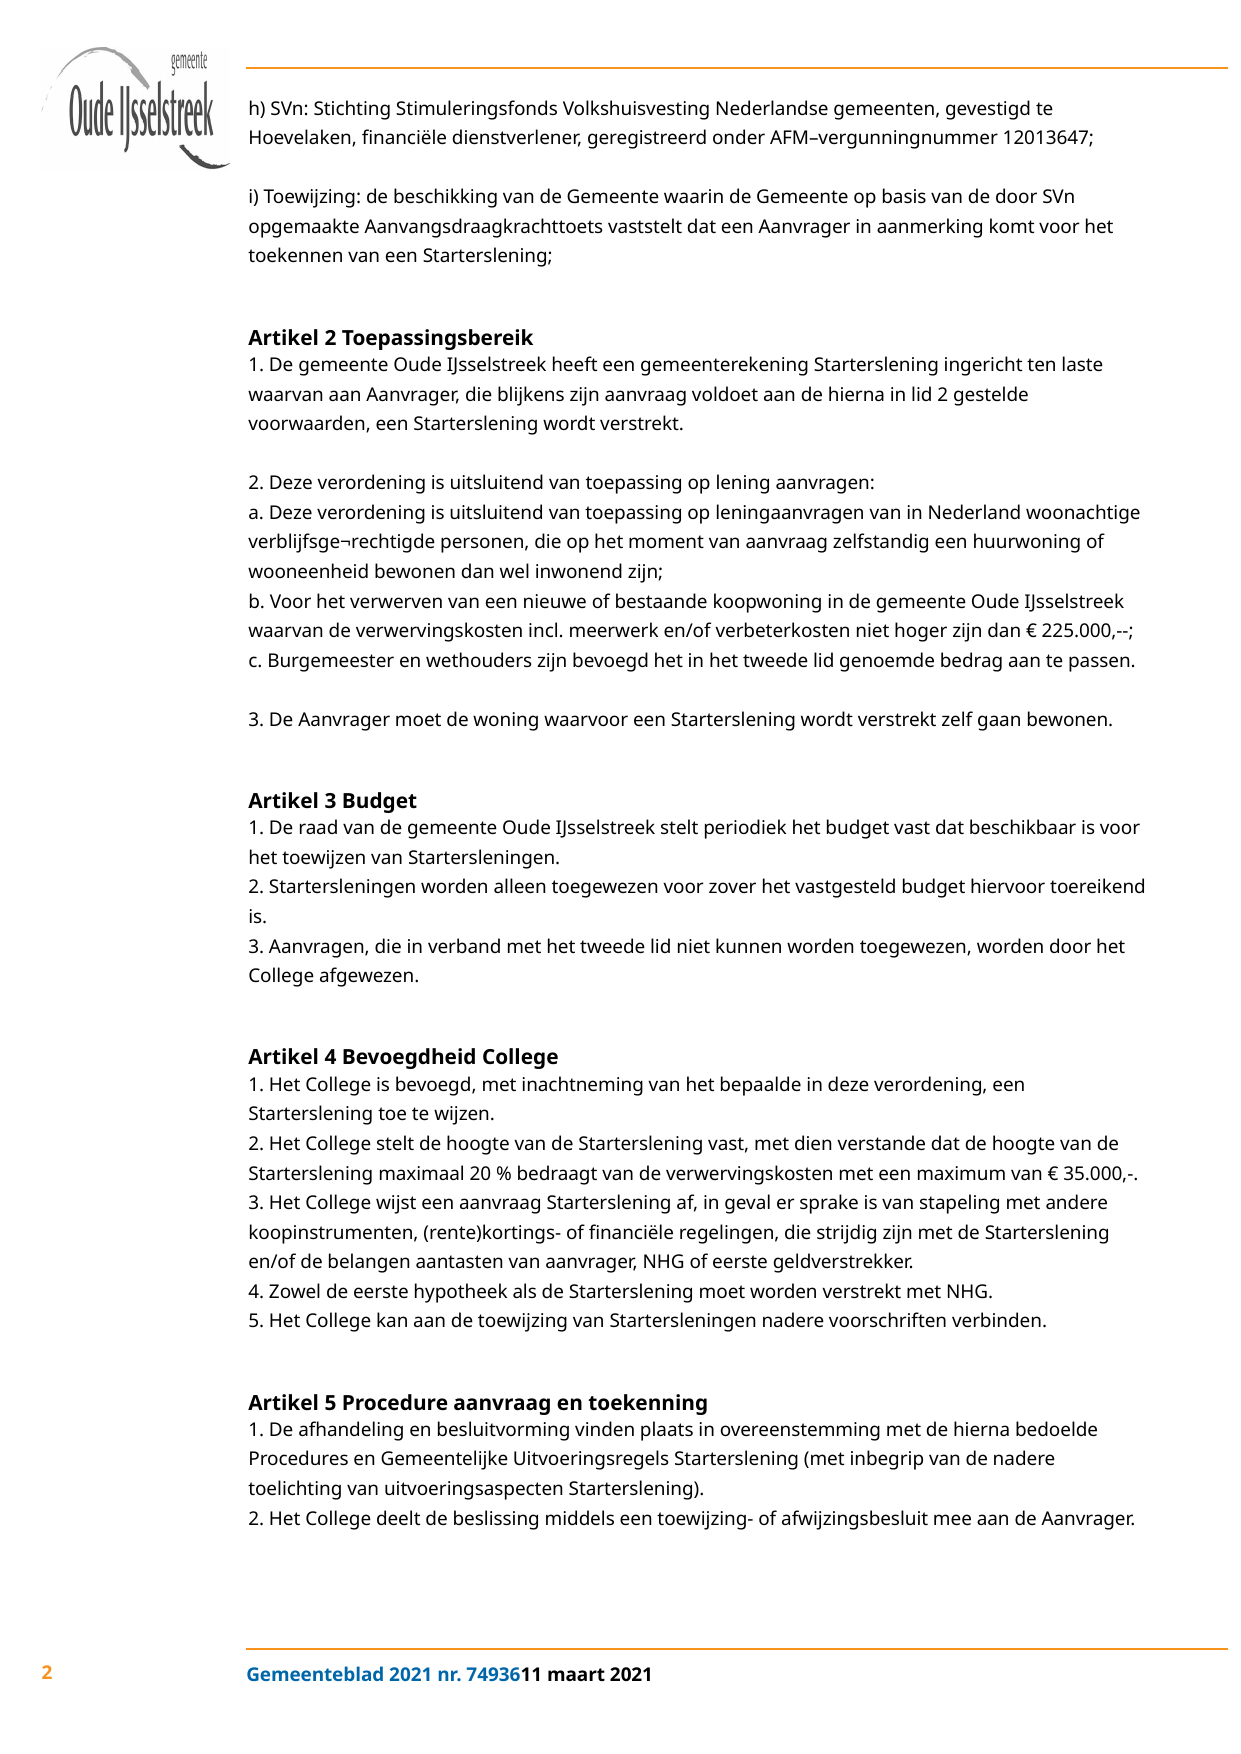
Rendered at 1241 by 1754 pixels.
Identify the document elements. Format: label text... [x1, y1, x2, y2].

text b. Voor het verwerven van een nieuwe of bestaande koopwoning in de gemeente Oude IJsselstreek waarvan de verwervingskosten incl. meerwerk en/of verbeterkosten niet hoger zijn dan € 225.000,--; [248, 588, 1152, 643]
text 1. De gemeente Oude IJsselstreek heeft een gemeenterekening Starterslening ingericht ten laste waarvan aan Aanvrager, die blijkens zijn aanvraag voldoet aan de hierna in lid 2 gestelde voorwaarden, een Starterslening wordt verstrekt. [248, 351, 1152, 436]
text 4. Zowel de eerste hypotheek als de Starterslening moet worden verstrekt met NHG. [248, 1278, 1152, 1304]
text 1. De afhandeling en besluitvorming vinden plaats in overeenstemming met de hierna bedoelde Procedures en Gemeentelijke Uitvoeringsregels Starterslening (met inbegrip van de nadere toelichting van uitvoeringsaspecten Starterslening). [248, 1416, 1152, 1501]
text 3. De Aanvrager moet de woning waarvoor een Starterslening wordt verstrekt zelf gaan bewonen. [248, 706, 1152, 732]
text 1. De raad van de gemeente Oude IJsselstreek stelt periodiek het budget vast dat beschikbaar is voor het toewijzen van Startersleningen. [248, 814, 1152, 870]
text c. Burgemeester en wethouders zijn bevoegd het in het tweede lid genoemde bedrag aan te passen. [248, 647, 1152, 673]
text i) Toewijzing: de beschikking van de Gemeente waarin de Gemeente op basis van de door SVn opgemaakte Aanvangsdraagkrachttoets vaststelt dat een Aanvrager in aanmerking komt voor het toekennen van een Starterslening; [248, 183, 1152, 268]
text Artikel 3 Budget [248, 786, 1152, 814]
text Artikel 5 Procedure aanvraag en toekenning [248, 1388, 1152, 1416]
text 2. Startersleningen worden alleen toegewezen voor zover het vastgesteld budget hiervoor toereikend is. [248, 874, 1152, 929]
text 2. Het College deelt de beslissing middels een toewijzing- of afwijzingsbesluit mee aan de Aanvrager. [248, 1505, 1152, 1531]
text Artikel 4 Bevoegdheid College [248, 1042, 1152, 1071]
text Artikel 2 Toepassingsbereik [248, 323, 1152, 351]
text 1. Het College is bevoegd, met inachtneming van het bepaalde in deze verordening, een Starterslening toe te wijzen. [248, 1071, 1152, 1126]
picture [41, 47, 231, 172]
text a. Deze verordening is uitsluitend van toepassing op leningaanvragen van in Nederland woonachtige verblijfsge¬rechtigde personen, die op het moment van aanvraag zelfstandig een huurwoning of wooneenheid bewonen dan wel inwonend zijn; [248, 499, 1152, 584]
text 3. Het College wijst een aanvraag Starterslening af, in geval er sprake is van stapeling met andere koopinstrumenten, (rente)kortings- of financiële regelingen, die strijdig zijn met de Starterslening en/of de belangen aantasten van aanvrager, NHG of eerste geldverstrekker. [248, 1189, 1152, 1274]
text 5. Het College kan aan de toewijzing van Startersleningen nadere voorschriften verbinden. [248, 1308, 1152, 1333]
text 2. Het College stelt de hoogte van de Starterslening vast, met dien verstande dat de hoogte van de Starterslening maximaal 20 % bedraagt van de verwervingskosten met een maximum van € 35.000,-. [248, 1130, 1152, 1185]
text 2. Deze verordening is uitsluitend van toepassing op lening aanvragen: [248, 469, 1152, 495]
text 3. Aanvragen, die in verband met het tweede lid niet kunnen worden toegewezen, worden door het College afgewezen. [248, 933, 1152, 988]
text h) SVn: Stichting Stimuleringsfonds Volkshuisvesting Nederlandse gemeenten, gevestigd te Hoevelaken, financiële dienstverlener, geregistreerd onder AFM–vergunningnummer 12013647; [248, 95, 1152, 150]
